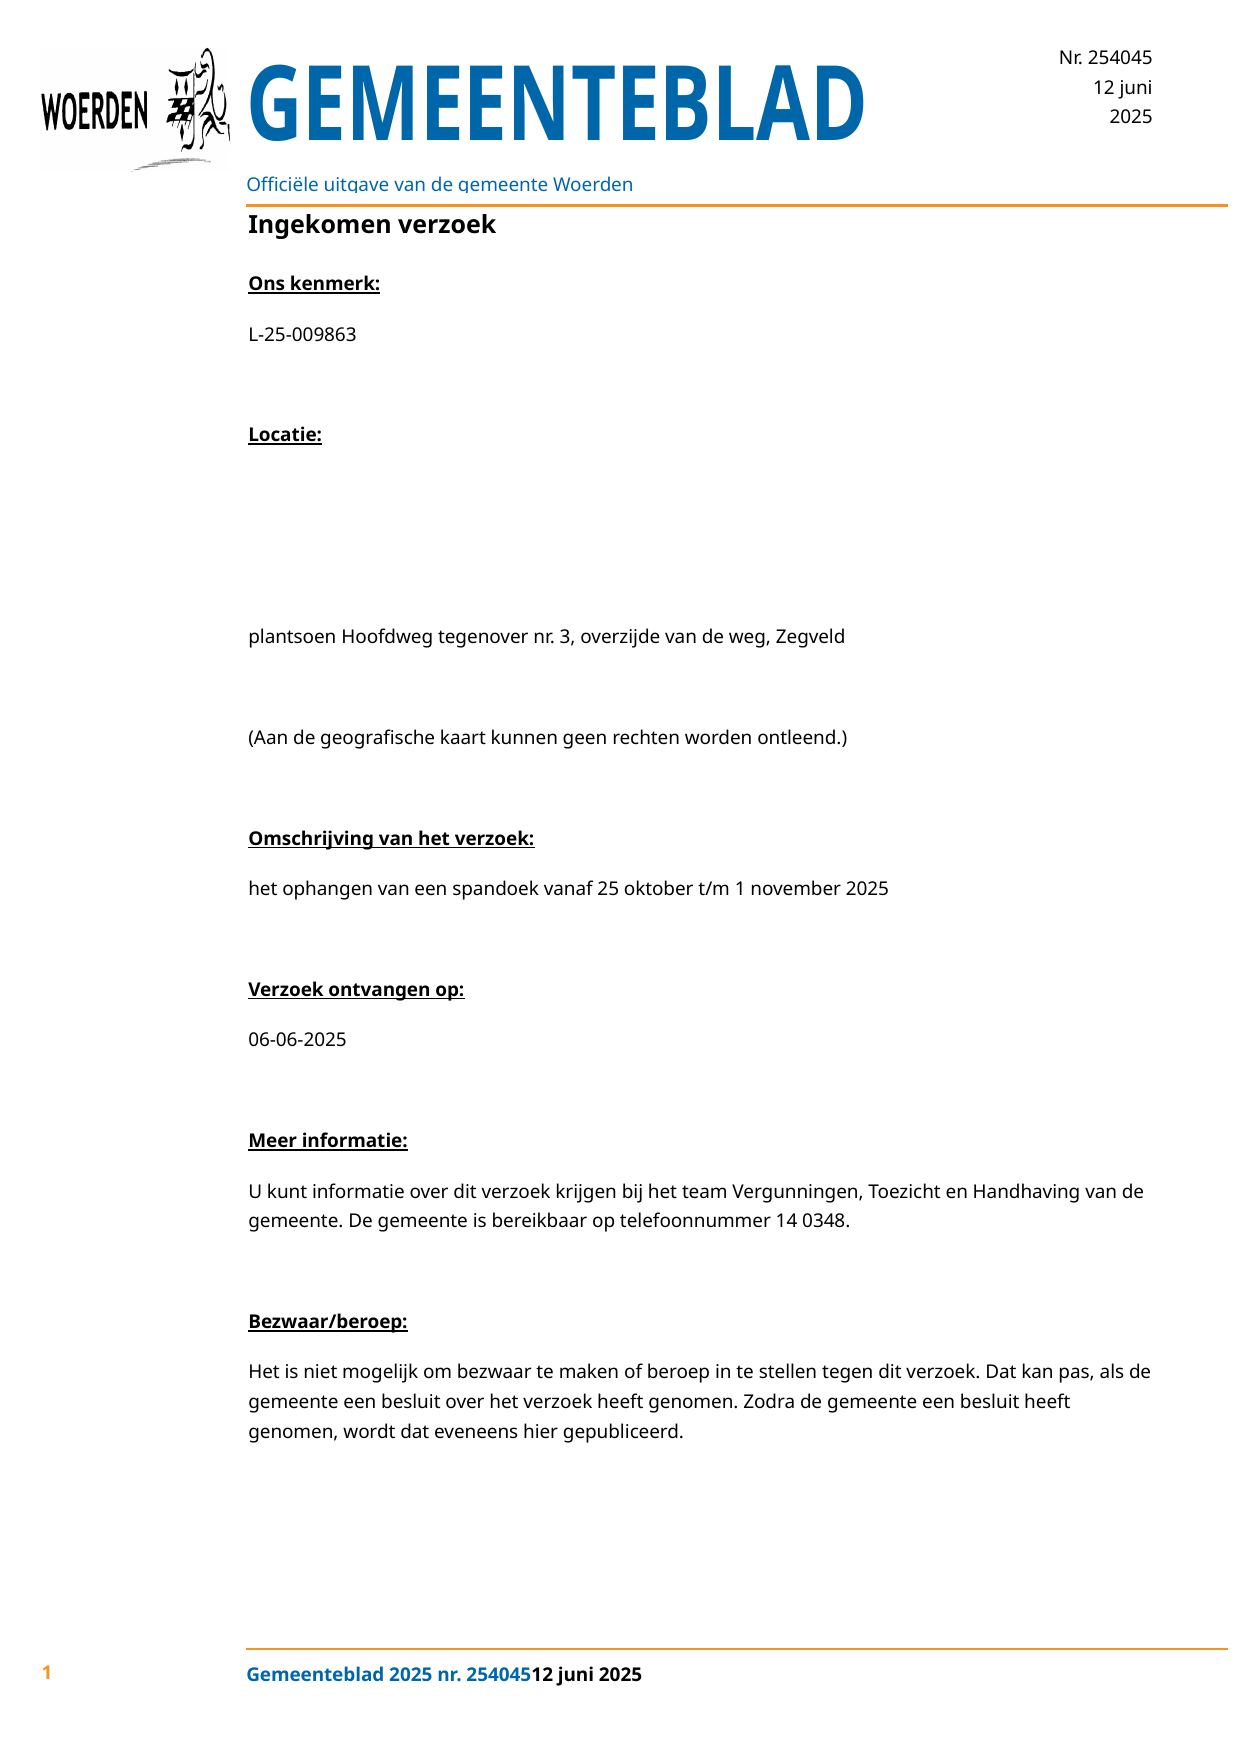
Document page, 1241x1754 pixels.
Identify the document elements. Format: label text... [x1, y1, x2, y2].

text Verzoek ontvangen op: [248, 976, 1152, 1002]
text het ophangen van een spandoek vanaf 25 oktober t/m 1 november 2025 [248, 875, 1152, 901]
text Meer informatie: [248, 1127, 1152, 1153]
text plantsoen Hoofdweg tegenover nr. 3, overzijde van de weg, Zegveld [248, 623, 1152, 649]
text Locatie: [248, 422, 1152, 447]
text 06-06-2025 [248, 1027, 1152, 1052]
picture [41, 47, 231, 172]
text Bezwaar/beroep: [248, 1308, 1152, 1334]
text Het is niet mogelijk om bezwaar te maken of beroep in te stellen tegen dit verzoek. Dat kan pas, als de gemeente een besluit over het verzoek heeft genomen. Zodra de gemeente een besluit heeft genomen, wordt dat eveneens hier gepubliceerd. [248, 1359, 1152, 1443]
text Ons kenmerk: [248, 270, 1152, 296]
text (Aan de geografische kaart kunnen geen rechten worden ontleend.) [248, 724, 1152, 750]
text Omschrijving van het verzoek: [248, 825, 1152, 851]
text L-25-009863 [248, 321, 1152, 346]
text U kunt informatie over dit verzoek krijgen bij het team Vergunningen, Toezicht en Handhaving van de gemeente. De gemeente is bereikbaar op telefoonnummer 14 0348. [248, 1178, 1152, 1233]
text Ingekomen verzoek [248, 207, 1152, 241]
